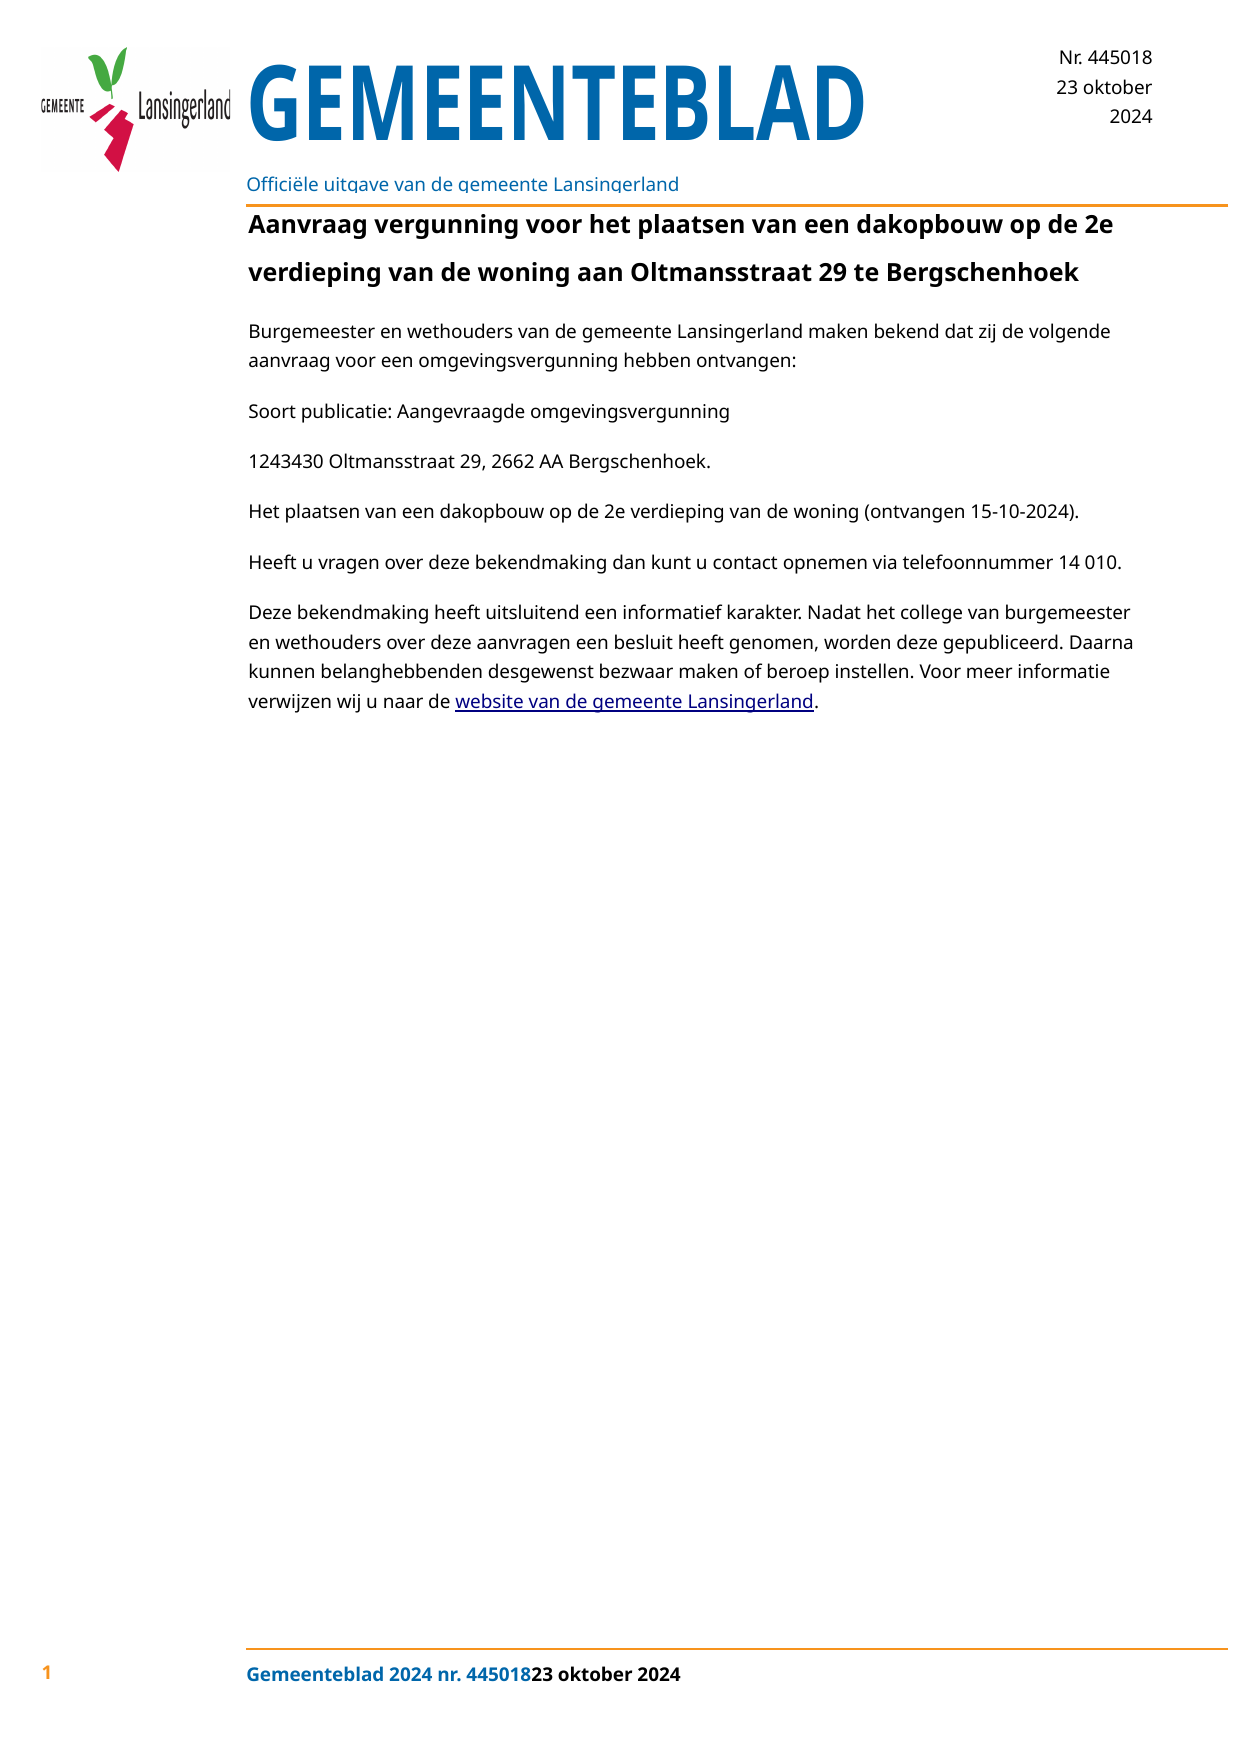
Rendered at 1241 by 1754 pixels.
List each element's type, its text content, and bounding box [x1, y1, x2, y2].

text Aanvraag vergunning voor het plaatsen van een dakopbouw op de 2e verdieping van de woning aan Oltmansstraat 29 te Bergschenhoek [248, 207, 1152, 288]
text Burgemeester en wethouders van de gemeente Lansingerland maken bekend dat zij de volgende aanvraag voor een omgevingsvergunning hebben ontvangen: [248, 318, 1152, 373]
picture [41, 47, 231, 172]
text Heeft u vragen over deze bekendmaking dan kunt u contact opnemen via telefoonnummer 14 010. [248, 549, 1152, 575]
text Soort publicatie: Aangevraagde omgevingsvergunning [248, 398, 1152, 424]
text 1243430 Oltmansstraat 29, 2662 AA Bergschenhoek. [248, 448, 1152, 474]
text Deze bekendmaking heeft uitsluitend een informatief karakter. Nadat het college van burgemeester en wethouders over deze aanvragen een besluit heeft genomen, worden deze gepubliceerd. Daarna kunnen belanghebbenden desgewenst bezwaar maken of beroep instellen. Voor meer informatie verwijzen wij u naar de website van de gemeente Lansingerland. [248, 599, 1152, 714]
text Het plaatsen van een dakopbouw op de 2e verdieping van de woning (ontvangen 15-10-2024). [248, 499, 1152, 524]
